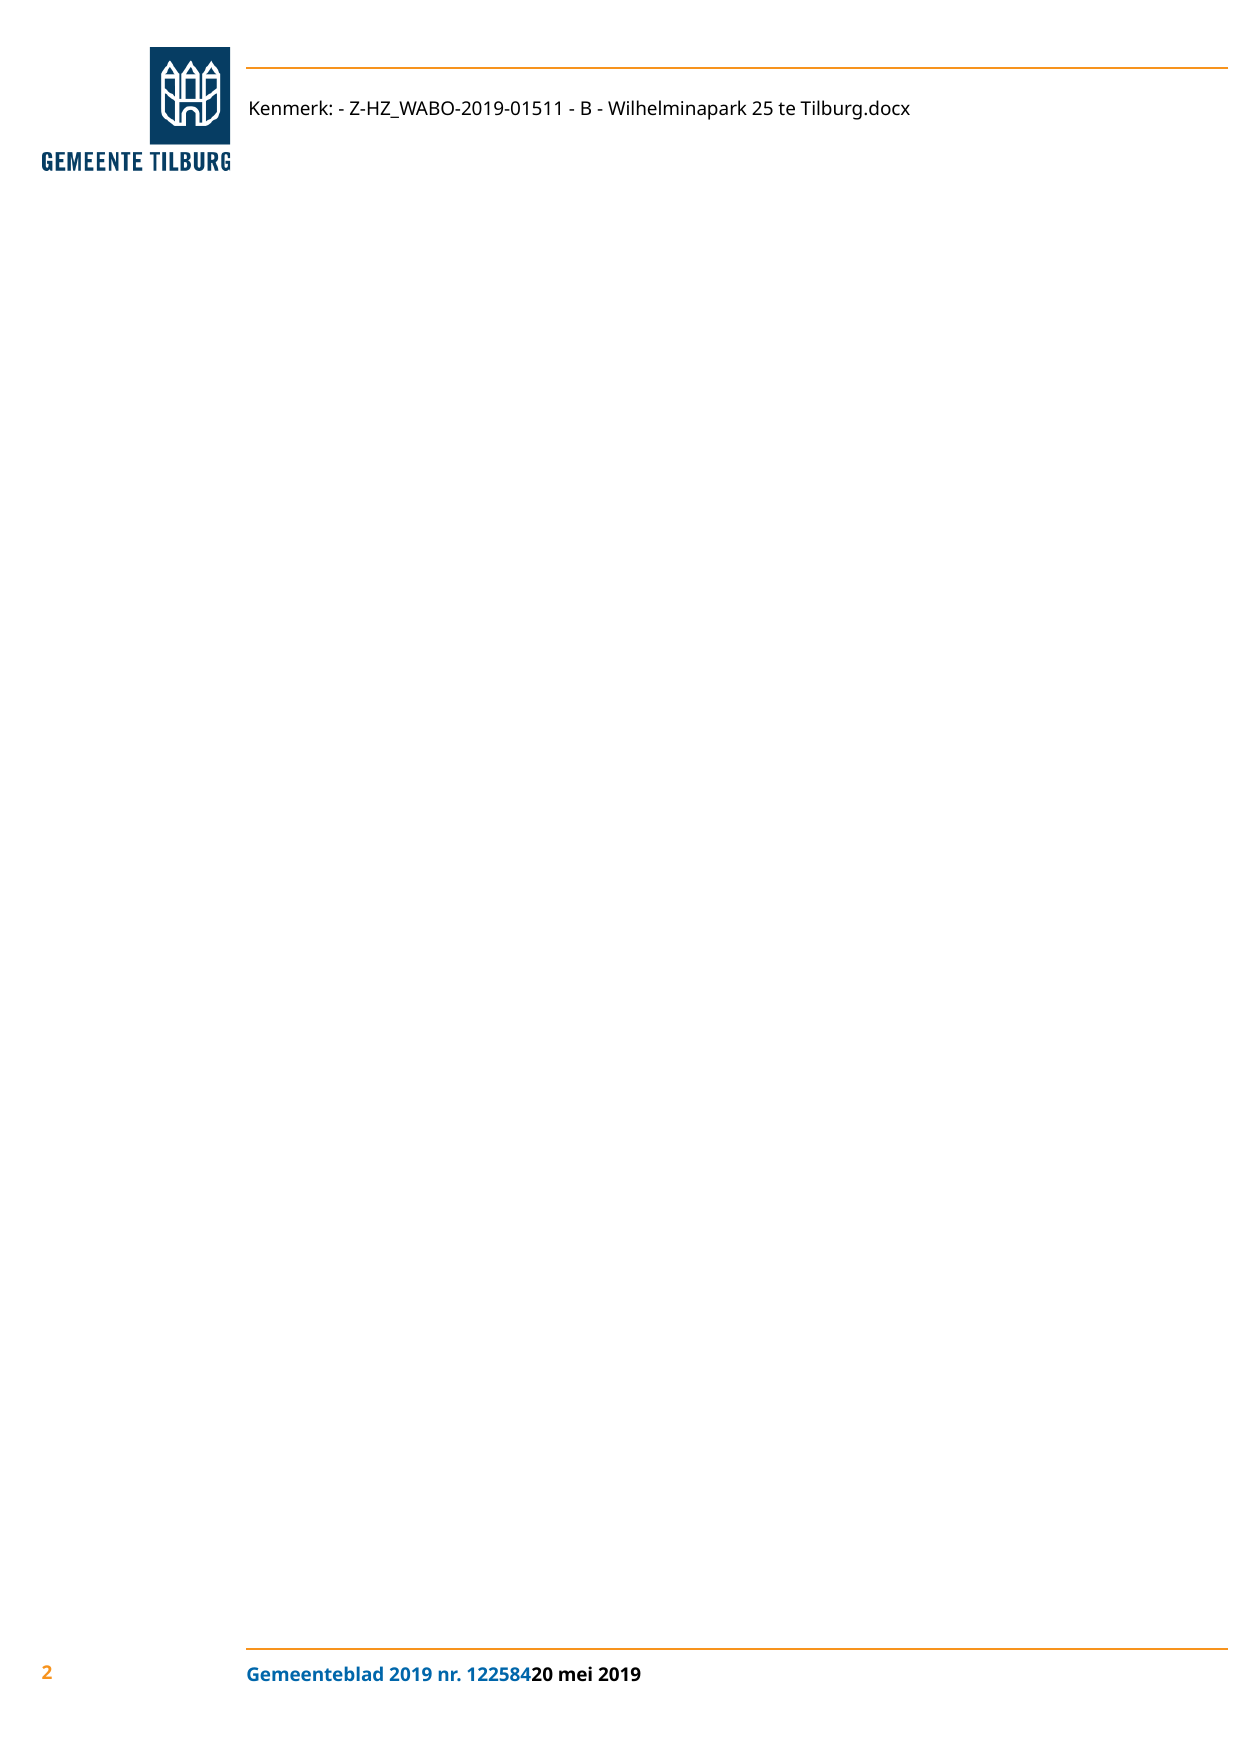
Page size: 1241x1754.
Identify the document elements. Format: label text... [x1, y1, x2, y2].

text Kenmerk: - Z-HZ_WABO-2019-01511 - B - Wilhelminapark 25 te Tilburg.docx [248, 95, 1152, 121]
picture [41, 47, 231, 172]
